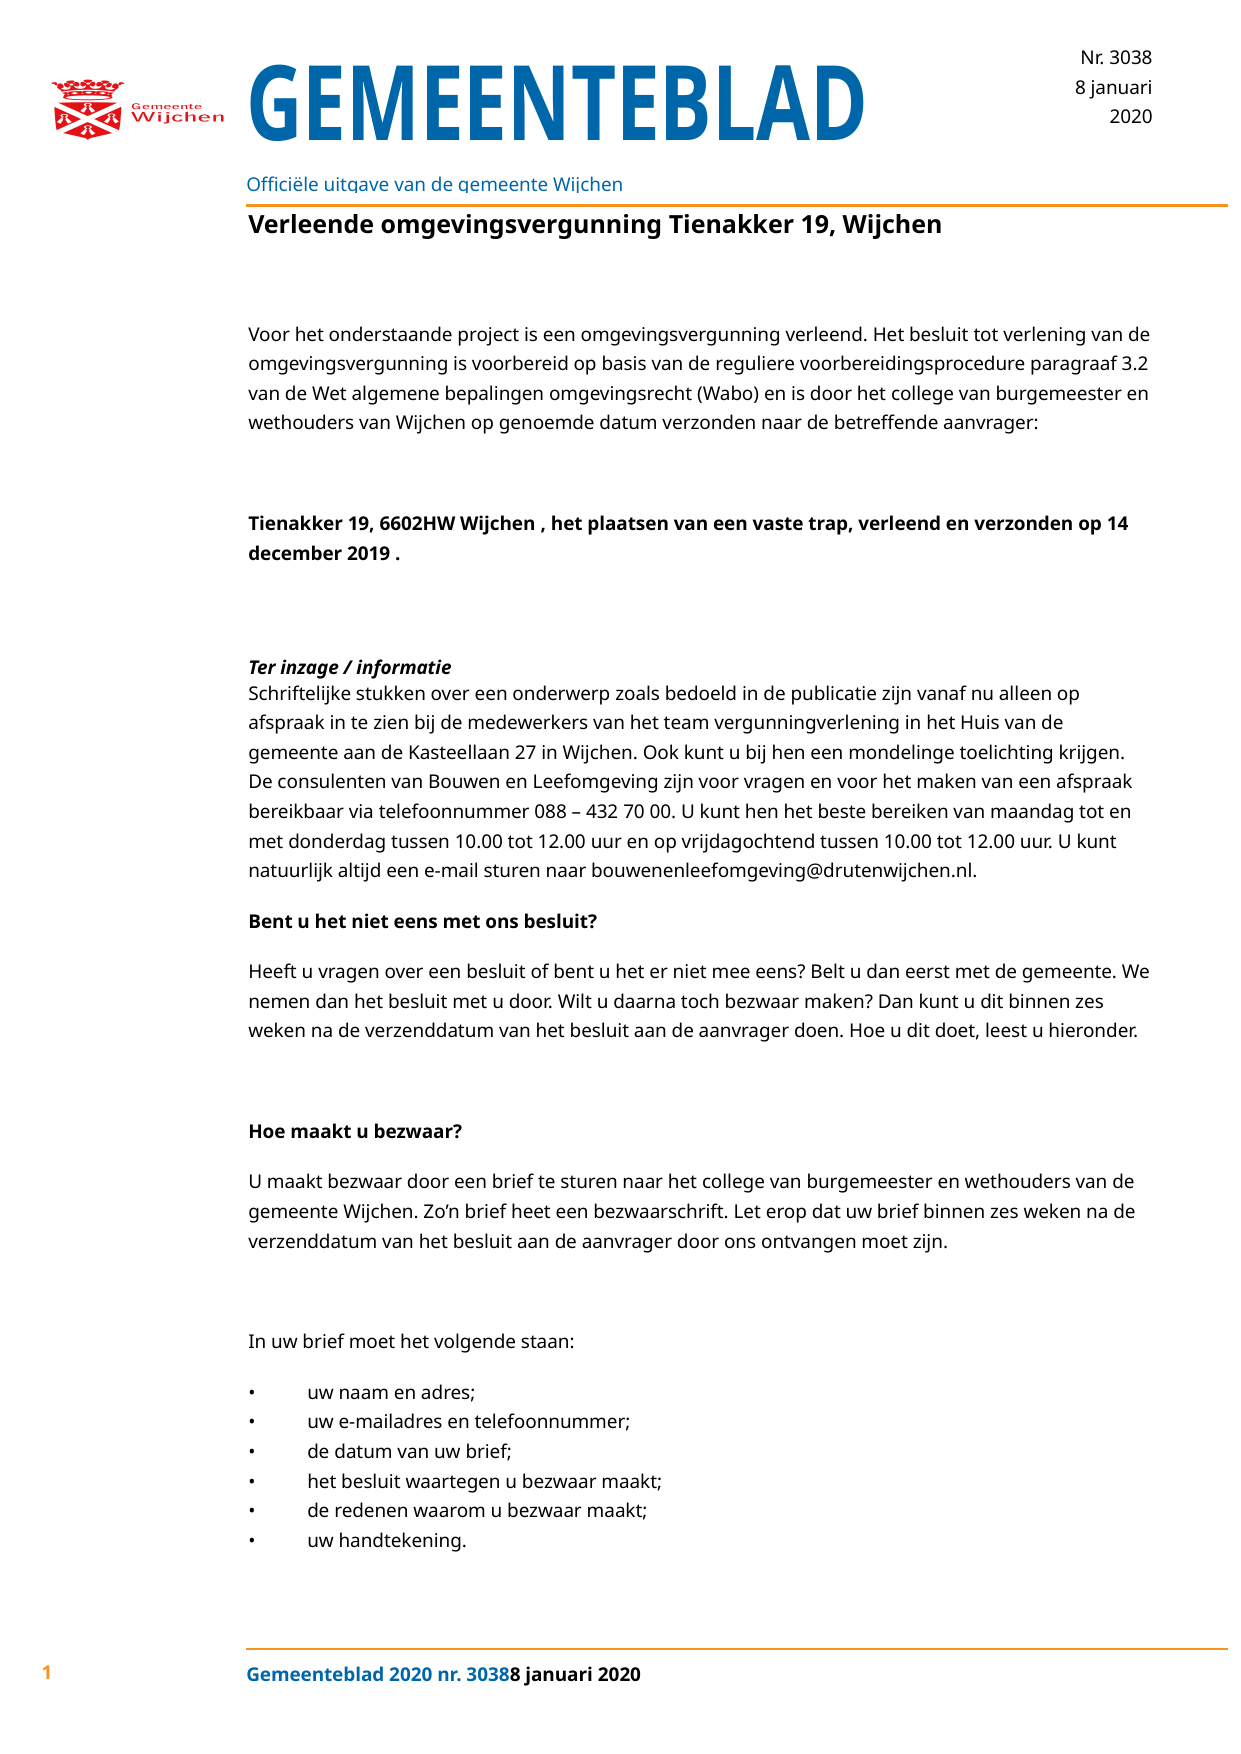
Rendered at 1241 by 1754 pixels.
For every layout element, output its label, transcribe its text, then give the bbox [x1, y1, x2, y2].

list uw handtekening. [248, 1527, 1152, 1553]
text Schriftelijke stukken over een onderwerp zoals bedoeld in de publicatie zijn vanaf nu alleen op afspraak in te zien bij de medewerkers van het team vergunningverlening in het Huis van de gemeente aan de Kasteellaan 27 in Wijchen. Ook kunt u bij hen een mondelinge toelichting krijgen. De consulenten van Bouwen en Leefomgeving zijn voor vragen en voor het maken van een afspraak bereikbaar via telefoonnummer 088 – 432 70 00. U kunt hen het beste bereiken van maandag tot en met donderdag tussen 10.00 tot 12.00 uur en op vrijdagochtend tussen 10.00 tot 12.00 uur. U kunt natuurlijk altijd een e-mail sturen naar bouwenenleefomgeving@drutenwijchen.nl. [248, 680, 1152, 883]
text Heeft u vragen over een besluit of bent u het er niet mee eens? Belt u dan eerst met de gemeente. We nemen dan het besluit met u door. Wilt u daarna toch bezwaar maken? Dan kunt u dit binnen zes weken na de verzenddatum van het besluit aan de aanvrager doen. Hoe u dit doet, leest u hieronder. [248, 958, 1152, 1043]
list het besluit waartegen u bezwaar maakt; [248, 1468, 1152, 1494]
text In uw brief moet het volgende staan: [248, 1329, 1152, 1354]
list uw naam en adres; [248, 1379, 1152, 1405]
text Voor het onderstaande project is een omgevingsvergunning verleend. Het besluit tot verlening van de omgevingsvergunning is voorbereid op basis van de reguliere voorbereidingsprocedure paragraaf 3.2 van de Wet algemene bepalingen omgevingsrecht (Wabo) en is door het college van burgemeester en wethouders van Wijchen op genoemde datum verzonden naar de betreffende aanvrager: [248, 321, 1152, 435]
text U maakt bezwaar door een brief te sturen naar het college van burgemeester en wethouders van de gemeente Wijchen. Zo’n brief heet een bezwaarschrift. Let erop dat uw brief binnen zes weken na de verzenddatum van het besluit aan de aanvrager door ons ontvangen moet zijn. [248, 1169, 1152, 1254]
text Hoe maakt u bezwaar? [248, 1118, 1152, 1144]
text Bent u het niet eens met ons besluit? [248, 908, 1152, 934]
list de redenen waarom u bezwaar maakt; [248, 1497, 1152, 1523]
list uw e-mailadres en telefoonnummer; [248, 1409, 1152, 1434]
text Verleende omgevingsvergunning Tienakker 19, Wijchen [248, 207, 1152, 241]
text Tienakker 19, 6602HW Wijchen , het plaatsen van een vaste trap, verleend en verzonden op 14 december 2019 . [248, 510, 1152, 566]
text Ter inzage / informatie [248, 654, 1152, 680]
list de datum van uw brief; [248, 1438, 1152, 1464]
picture [41, 47, 231, 172]
